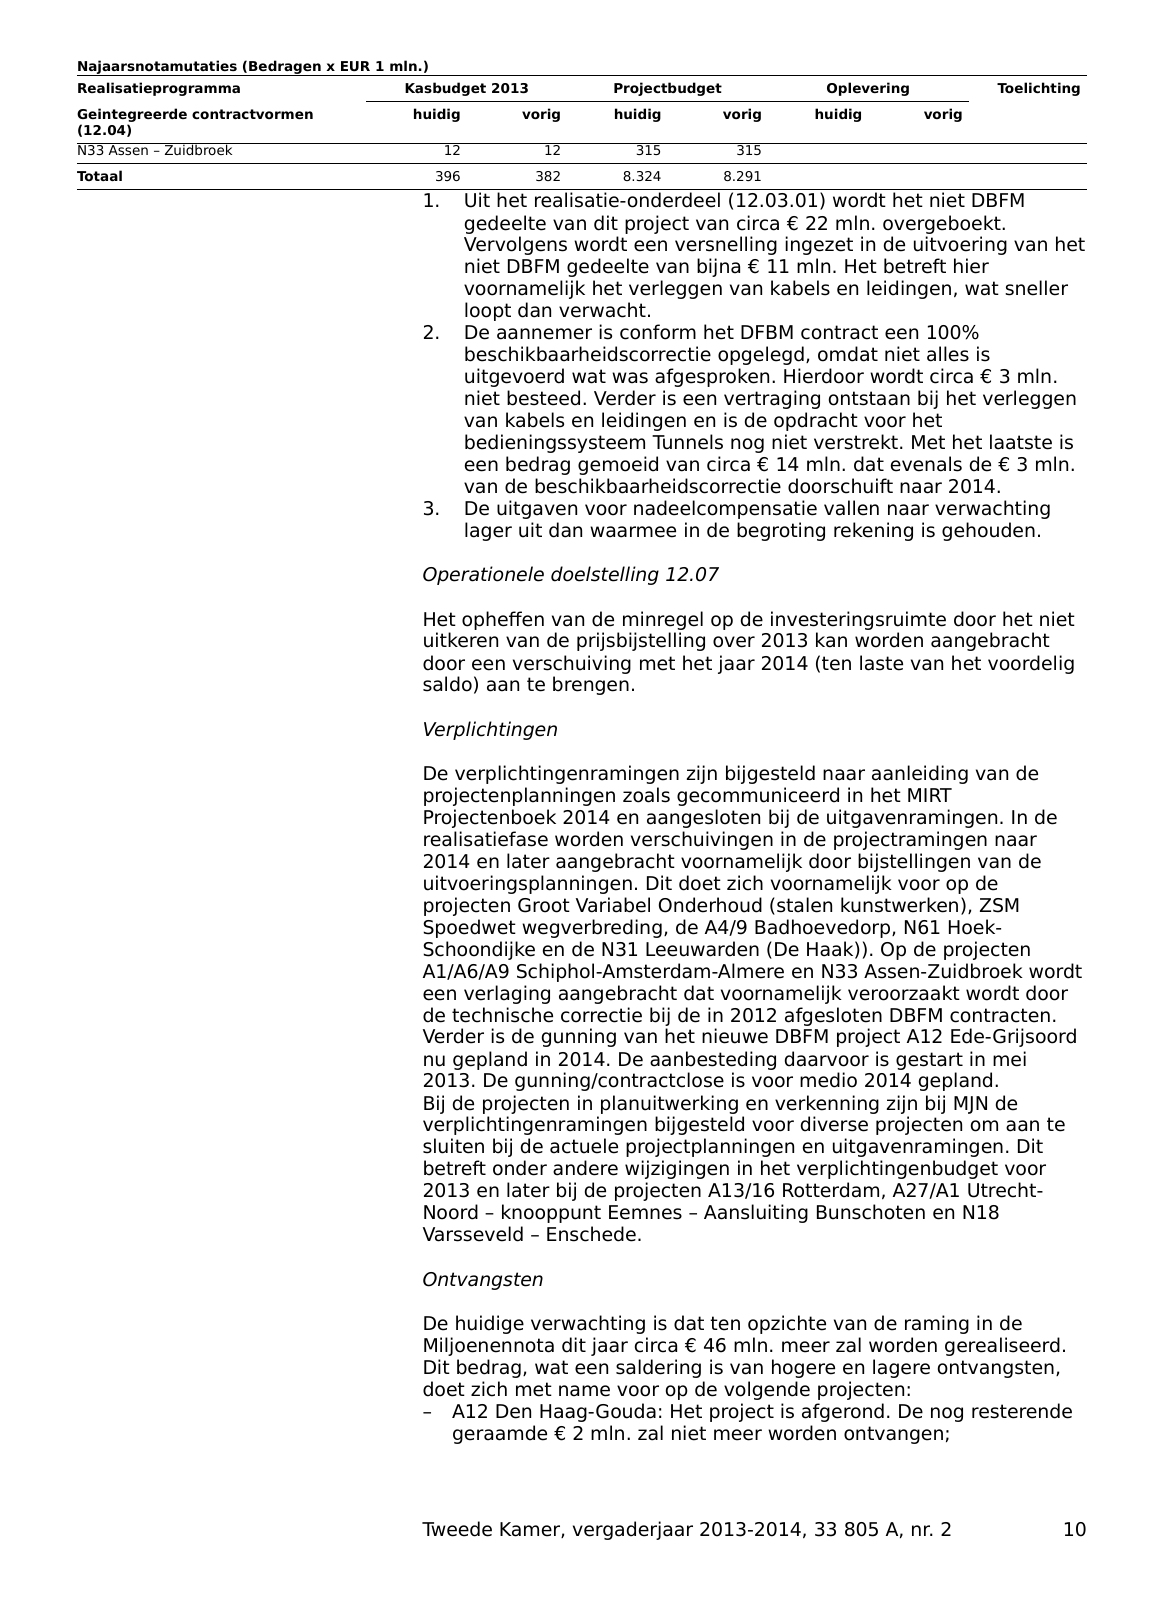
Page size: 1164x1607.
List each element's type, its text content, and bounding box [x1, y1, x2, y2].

text De verplichtingenramingen zijn bijgesteld naar aanleiding van de projectenplanningen zoals gecommuniceerd in het MIRT Projectenboek 2014 en aangesloten bij de uitgavenramingen. In de realisatiefase worden verschuivingen in de projectramingen naar 2014 en later aangebracht voornamelijk door bijstellingen van de uitvoeringsplanningen. Dit doet zich voornamelijk voor op de projecten Groot Variabel Onderhoud (stalen kunstwerken), ZSM Spoedwet wegverbreding, de A4/9 Badhoevedorp, N61 Hoek-Schoondijke en de N31 Leeuwarden (De Haak)). Op de projecten A1/A6/A9 Schiphol-Amsterdam-Almere en N33 Assen-Zuidbroek wordt een verlaging aangebracht dat voornamelijk veroorzaakt wordt door de technische correctie bij de in 2012 afgesloten DBFM contracten. Verder is de gunning van het nieuwe DBFM project A12 Ede-Grijsoord nu gepland in 2014. De aanbesteding daarvoor is gestart in mei 2013. De gunning/contractclose is voor medio 2014 gepland. [422, 763, 1087, 1092]
text – A12 Den Haag-Gouda: Het project is afgerond. De nog resterende geraamde € 2 mln. zal niet meer worden ontvangen; [422, 1401, 1087, 1444]
table_cell huidig [366, 102, 466, 143]
table_cell huidig [567, 102, 667, 143]
table_cell Kasbudget 2013 [366, 76, 567, 101]
text Bij de projecten in planuitwerking en verkenning zijn bij MJN de verplichtingenramingen bijgesteld voor diverse projecten om aan te sluiten bij de actuele projectplanningen en uitgavenramingen. Dit betreft onder andere wijzigingen in het verplichtingenbudget voor 2013 en later bij de projecten A13/16 Rotterdam, A27/A1 Utrecht-Noord – knooppunt Eemnes – Aansluiting Bunschoten en N18 Varsseveld – Enschede. [422, 1092, 1087, 1246]
table_cell Realisatieprogramma [77, 76, 366, 101]
text Vervolgens wordt een versnelling ingezet in de uitvoering van het niet DBFM gedeelte van bijna € 11 mln. Het betreft hier voornamelijk het verleggen van kabels en leidingen, wat sneller loopt dan verwacht. [464, 234, 1087, 322]
text 1. Uit het realisatie-onderdeel (12.03.01) wordt het niet DBFM gedeelte van dit project van circa € 22 mln. overgeboekt. [422, 190, 1087, 234]
subtitle Ontvangsten [422, 1268, 1087, 1290]
table_cell Toelichting [969, 76, 1087, 101]
table_cell [768, 144, 868, 163]
table_cell N33 Assen – Zuidbroek [77, 144, 366, 163]
text De huidige verwachting is dat ten opzichte van de raming in de Miljoenennota dit jaar circa € 46 mln. meer zal worden gerealiseerd. Dit bedrag, wat een saldering is van hogere en lagere ontvangsten, doet zich met name voor op de volgende projecten: [422, 1313, 1087, 1401]
table_cell Oplevering [768, 76, 968, 101]
table_header Najaarsnotamutaties (Bedragen x EUR 1 mln.) [77, 59, 1087, 75]
table_cell Projectbudget [567, 76, 768, 101]
text Het opheffen van de minregel op de investeringsruimte door het niet uitkeren van de prijsbijstelling over 2013 kan worden aangebracht door een verschuiving met het jaar 2014 (ten laste van het voordelig saldo) aan te brengen. [422, 608, 1087, 696]
table_cell Geintegreerde contractvormen (12.04) [77, 101, 366, 143]
table_cell 315 [667, 144, 768, 163]
table_cell vorig [466, 102, 567, 143]
table_cell 382 [466, 164, 567, 189]
table_cell vorig [868, 102, 968, 143]
table_cell [969, 101, 1087, 143]
table_cell Totaal [77, 164, 366, 189]
table_cell 8.291 [667, 164, 768, 189]
table_cell [768, 164, 868, 189]
table_cell vorig [667, 102, 768, 143]
table_cell [969, 164, 1087, 189]
table_cell huidig [768, 102, 868, 143]
table_cell [969, 144, 1087, 163]
table_cell 396 [366, 164, 466, 189]
table_cell [868, 144, 968, 163]
table_cell [868, 164, 968, 189]
table_cell 12 [466, 144, 567, 163]
text 2. De aannemer is conform het DFBM contract een 100% beschikbaarheidscorrectie opgelegd, omdat niet alles is uitgevoerd wat was afgesproken. Hierdoor wordt circa € 3 mln. niet besteed. Verder is een vertraging ontstaan bij het verleggen van kabels en leidingen en is de opdracht voor het bedieningssysteem Tunnels nog niet verstrekt. Met het laatste is een bedrag gemoeid van circa € 14 mln. dat evenals de € 3 mln. van de beschikbaarheidscorrectie doorschuift naar 2014. [422, 322, 1087, 498]
subtitle Verplichtingen [422, 718, 1087, 741]
table_cell 12 [366, 144, 466, 163]
subtitle Operationele doelstelling 12.07 [422, 564, 1087, 586]
table_cell 315 [567, 144, 667, 163]
text 3. De uitgaven voor nadeelcompensatie vallen naar verwachting lager uit dan waarmee in de begroting rekening is gehouden. [422, 498, 1087, 542]
table_cell 8.324 [567, 164, 667, 189]
